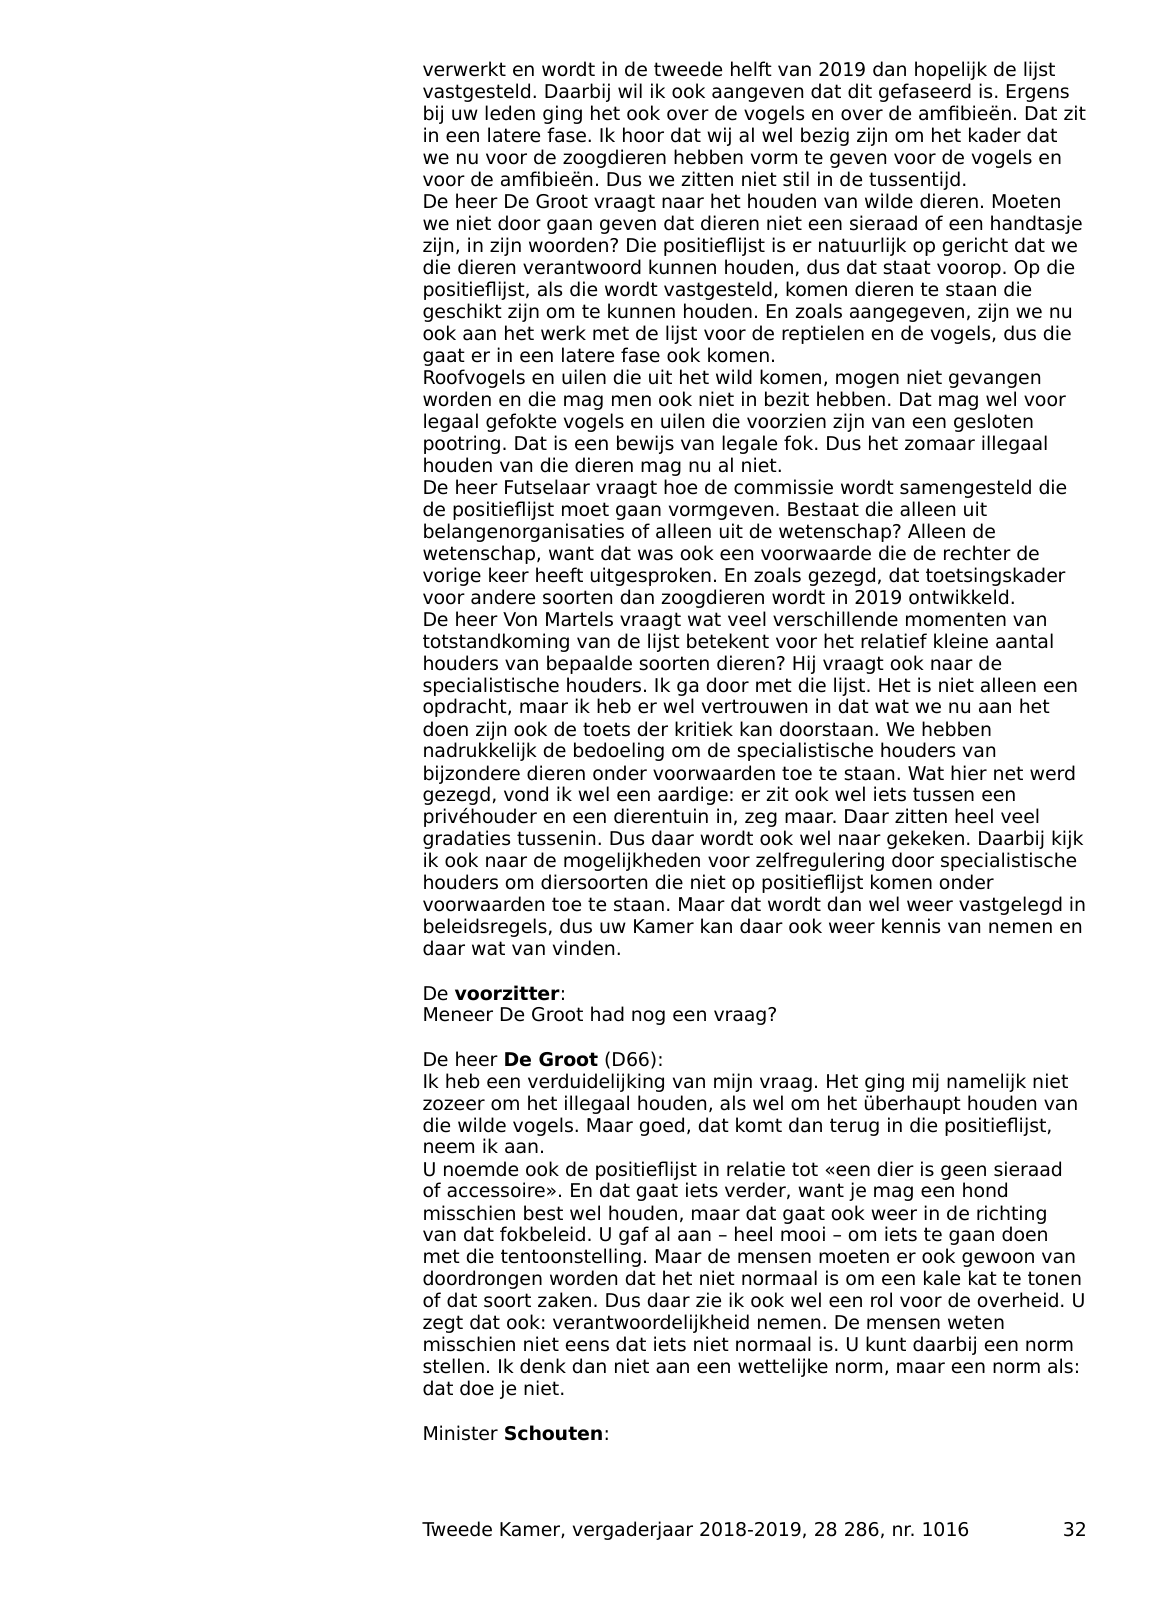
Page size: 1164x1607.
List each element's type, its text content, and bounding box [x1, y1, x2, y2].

text verwerkt en wordt in de tweede helft van 2019 dan hopelijk de lijst vastgesteld. Daarbij wil ik ook aangeven dat dit gefaseerd is. Ergens bij uw leden ging het ook over de vogels en over de amfibieën. Dat zit in een latere fase. Ik hoor dat wij al wel bezig zijn om het kader dat we nu voor de zoogdieren hebben vorm te geven voor de vogels en voor de amfibieën. Dus we zitten niet stil in de tussentijd. [422, 59, 1087, 191]
text De heer De Groot vraagt naar het houden van wilde dieren. Moeten we niet door gaan geven dat dieren niet een sieraad of een handtasje zijn, in zijn woorden? Die positieflijst is er natuurlijk op gericht dat we die dieren verantwoord kunnen houden, dus dat staat voorop. Op die positieflijst, als die wordt vastgesteld, komen dieren te staan die geschikt zijn om te kunnen houden. En zoals aangegeven, zijn we nu ook aan het werk met de lijst voor de reptielen en de vogels, dus die gaat er in een latere fase ook komen. [422, 191, 1087, 367]
text De voorzitter: [422, 982, 1087, 1004]
text U noemde ook de positieflijst in relatie tot «een dier is geen sieraad of accessoire». En dat gaat iets verder, want je mag een hond misschien best wel houden, maar dat gaat ook weer in de richting van dat fokbeleid. U gaf al aan – heel mooi – om iets te gaan doen met die tentoonstelling. Maar de mensen moeten er ook gewoon van doordrongen worden dat het niet normaal is om een kale kat te tonen of dat soort zaken. Dus daar zie ik ook wel een rol voor de overheid. U zegt dat ook: verantwoordelijkheid nemen. De mensen weten misschien niet eens dat iets niet normaal is. U kunt daarbij een norm stellen. Ik denk dan niet aan een wettelijke norm, maar een norm als: dat doe je niet. [422, 1158, 1087, 1400]
text De heer De Groot (D66): [422, 1048, 1087, 1071]
text Ik heb een verduidelijking van mijn vraag. Het ging mij namelijk niet zozeer om het illegaal houden, als wel om het überhaupt houden van die wilde vogels. Maar goed, dat komt dan terug in die positieflijst, neem ik aan. [422, 1071, 1087, 1158]
text De heer Futselaar vraagt hoe de commissie wordt samengesteld die de positieflijst moet gaan vormgeven. Bestaat die alleen uit belangenorganisaties of alleen uit de wetenschap? Alleen de wetenschap, want dat was ook een voorwaarde die de rechter de vorige keer heeft uitgesproken. En zoals gezegd, dat toetsingskader voor andere soorten dan zoogdieren wordt in 2019 ontwikkeld. [422, 477, 1087, 608]
text Roofvogels en uilen die uit het wild komen, mogen niet gevangen worden en die mag men ook niet in bezit hebben. Dat mag wel voor legaal gefokte vogels en uilen die voorzien zijn van een gesloten pootring. Dat is een bewijs van legale fok. Dus het zomaar illegaal houden van die dieren mag nu al niet. [422, 367, 1087, 477]
text Meneer De Groot had nog een vraag? [422, 1004, 1087, 1026]
text Minister Schouten: [422, 1422, 1087, 1444]
text De heer Von Martels vraagt wat veel verschillende momenten van totstandkoming van de lijst betekent voor het relatief kleine aantal houders van bepaalde soorten dieren? Hij vraagt ook naar de specialistische houders. Ik ga door met die lijst. Het is niet alleen een opdracht, maar ik heb er wel vertrouwen in dat wat we nu aan het doen zijn ook de toets der kritiek kan doorstaan. We hebben nadrukkelijk de bedoeling om de specialistische houders van bijzondere dieren onder voorwaarden toe te staan. Wat hier net werd gezegd, vond ik wel een aardige: er zit ook wel iets tussen een privéhouder en een dierentuin in, zeg maar. Daar zitten heel veel gradaties tussenin. Dus daar wordt ook wel naar gekeken. Daarbij kijk ik ook naar de mogelijkheden voor zelfregulering door specialistische houders om diersoorten die niet op positieflijst komen onder voorwaarden toe te staan. Maar dat wordt dan wel weer vastgelegd in beleidsregels, dus uw Kamer kan daar ook weer kennis van nemen en daar wat van vinden. [422, 608, 1087, 960]
